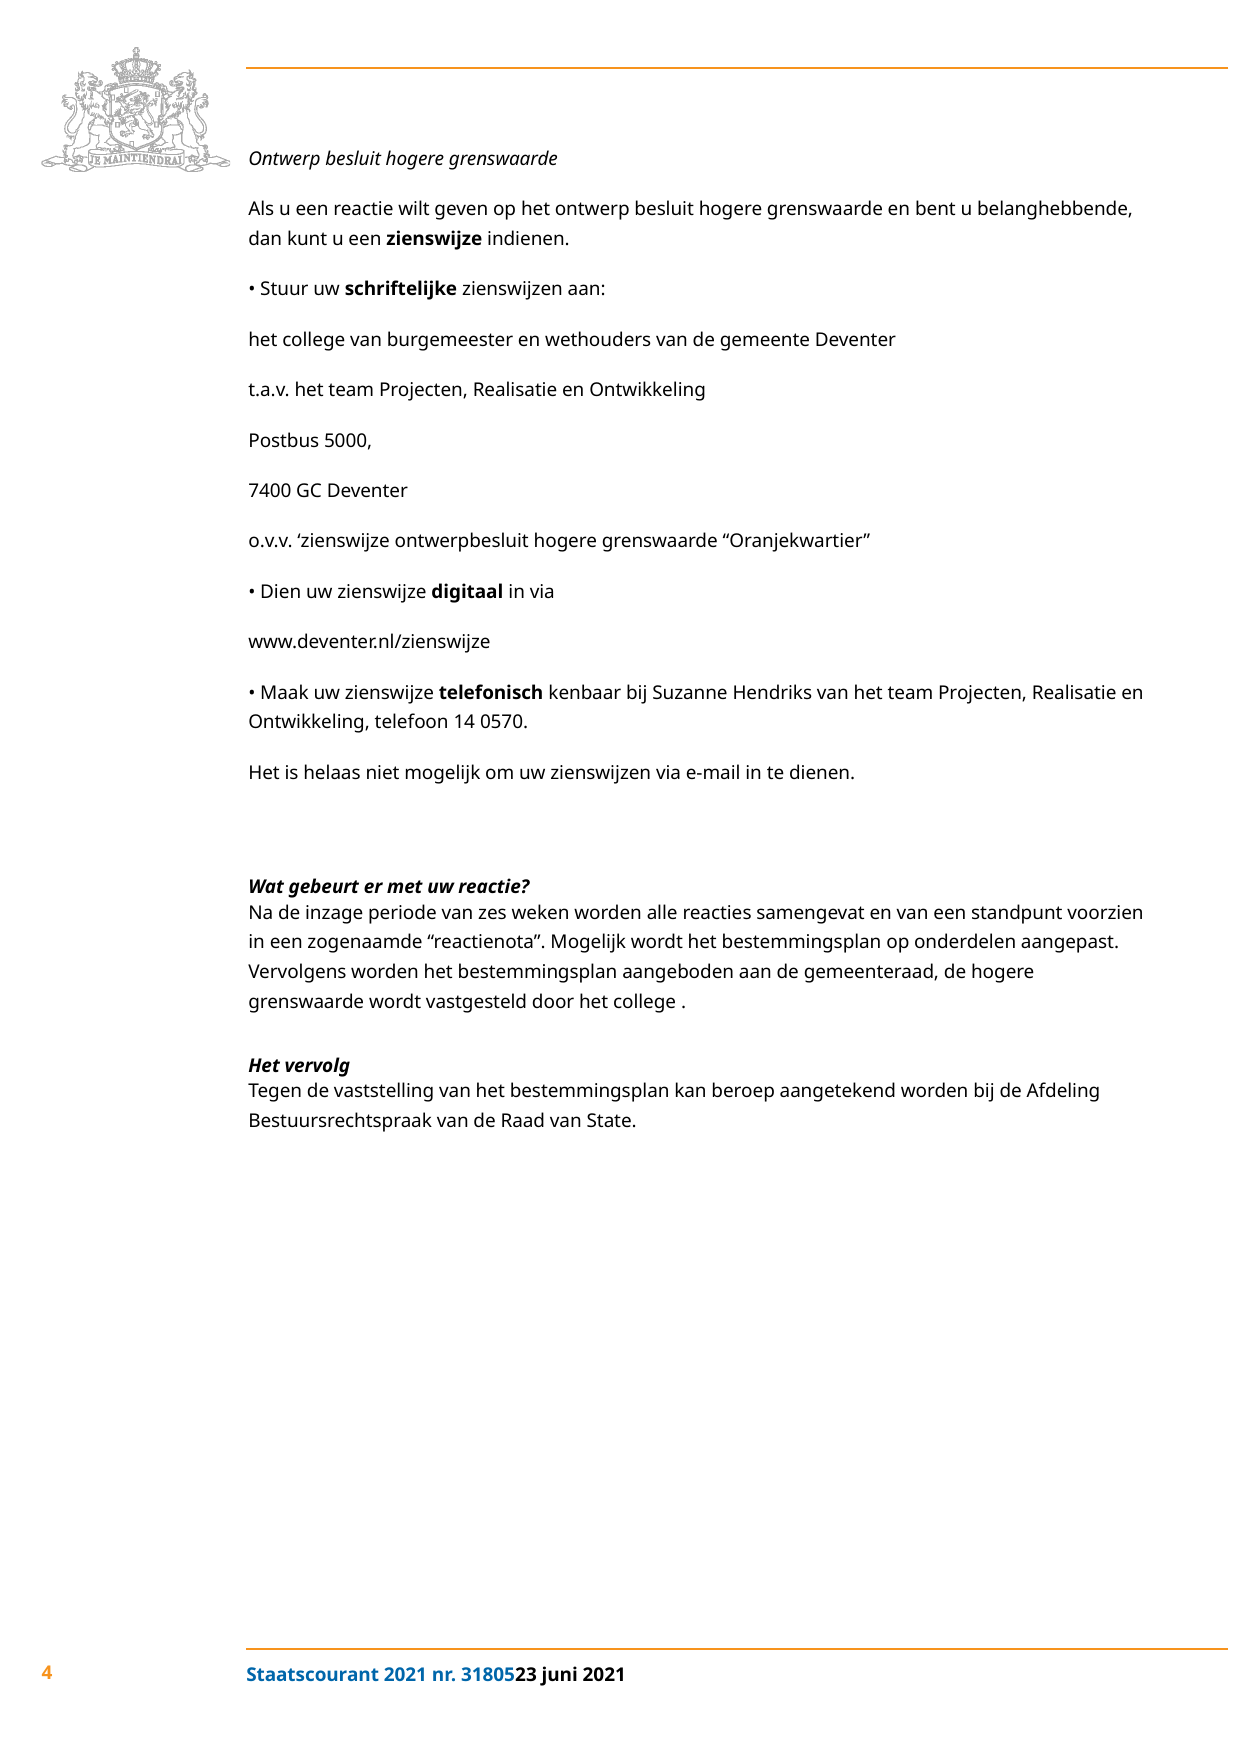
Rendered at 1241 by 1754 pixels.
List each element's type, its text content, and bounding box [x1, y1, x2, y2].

text Wat gebeurt er met uw reactie? [248, 873, 1152, 899]
text Als u een reactie wilt geven op het ontwerp besluit hogere grenswaarde en bent u belanghebbende, dan kunt u een zienswijze indienen. [248, 196, 1152, 251]
text • Stuur uw schriftelijke zienswijzen aan: [248, 276, 1152, 301]
text Na de inzage periode van zes weken worden alle reacties samengevat en van een standpunt voorzien in een zogenaamde “reactienota”. Mogelijk wordt het bestemmingsplan op onderdelen aangepast. Vervolgens worden het bestemmingsplan aangeboden aan de gemeenteraad, de hogere grenswaarde wordt vastgesteld door het college . [248, 899, 1152, 1013]
text 7400 GC Deventer [248, 477, 1152, 503]
text Het is helaas niet mogelijk om uw zienswijzen via e-mail in te dienen. [248, 759, 1152, 785]
text • Dien uw zienswijze digitaal in via [248, 578, 1152, 604]
text Postbus 5000, [248, 427, 1152, 453]
text het college van burgemeester en wethouders van de gemeente Deventer [248, 326, 1152, 352]
text t.a.v. het team Projecten, Realisatie en Ontwikkeling [248, 376, 1152, 402]
text www.deventer.nl/zienswijze [248, 628, 1152, 654]
text Tegen de vaststelling van het bestemmingsplan kan beroep aangetekend worden bij de Afdeling Bestuursrechtspraak van de Raad van State. [248, 1077, 1152, 1133]
text o.v.v. ‘zienswijze ontwerpbesluit hogere grenswaarde “Oranjekwartier” [248, 528, 1152, 553]
picture [41, 47, 231, 172]
text Ontwerp besluit hogere grenswaarde [248, 145, 1152, 171]
text Het vervolg [248, 1052, 1152, 1077]
text • Maak uw zienswijze telefonisch kenbaar bij Suzanne Hendriks van het team Projecten, Realisatie en Ontwikkeling, telefoon 14 0570. [248, 679, 1152, 734]
